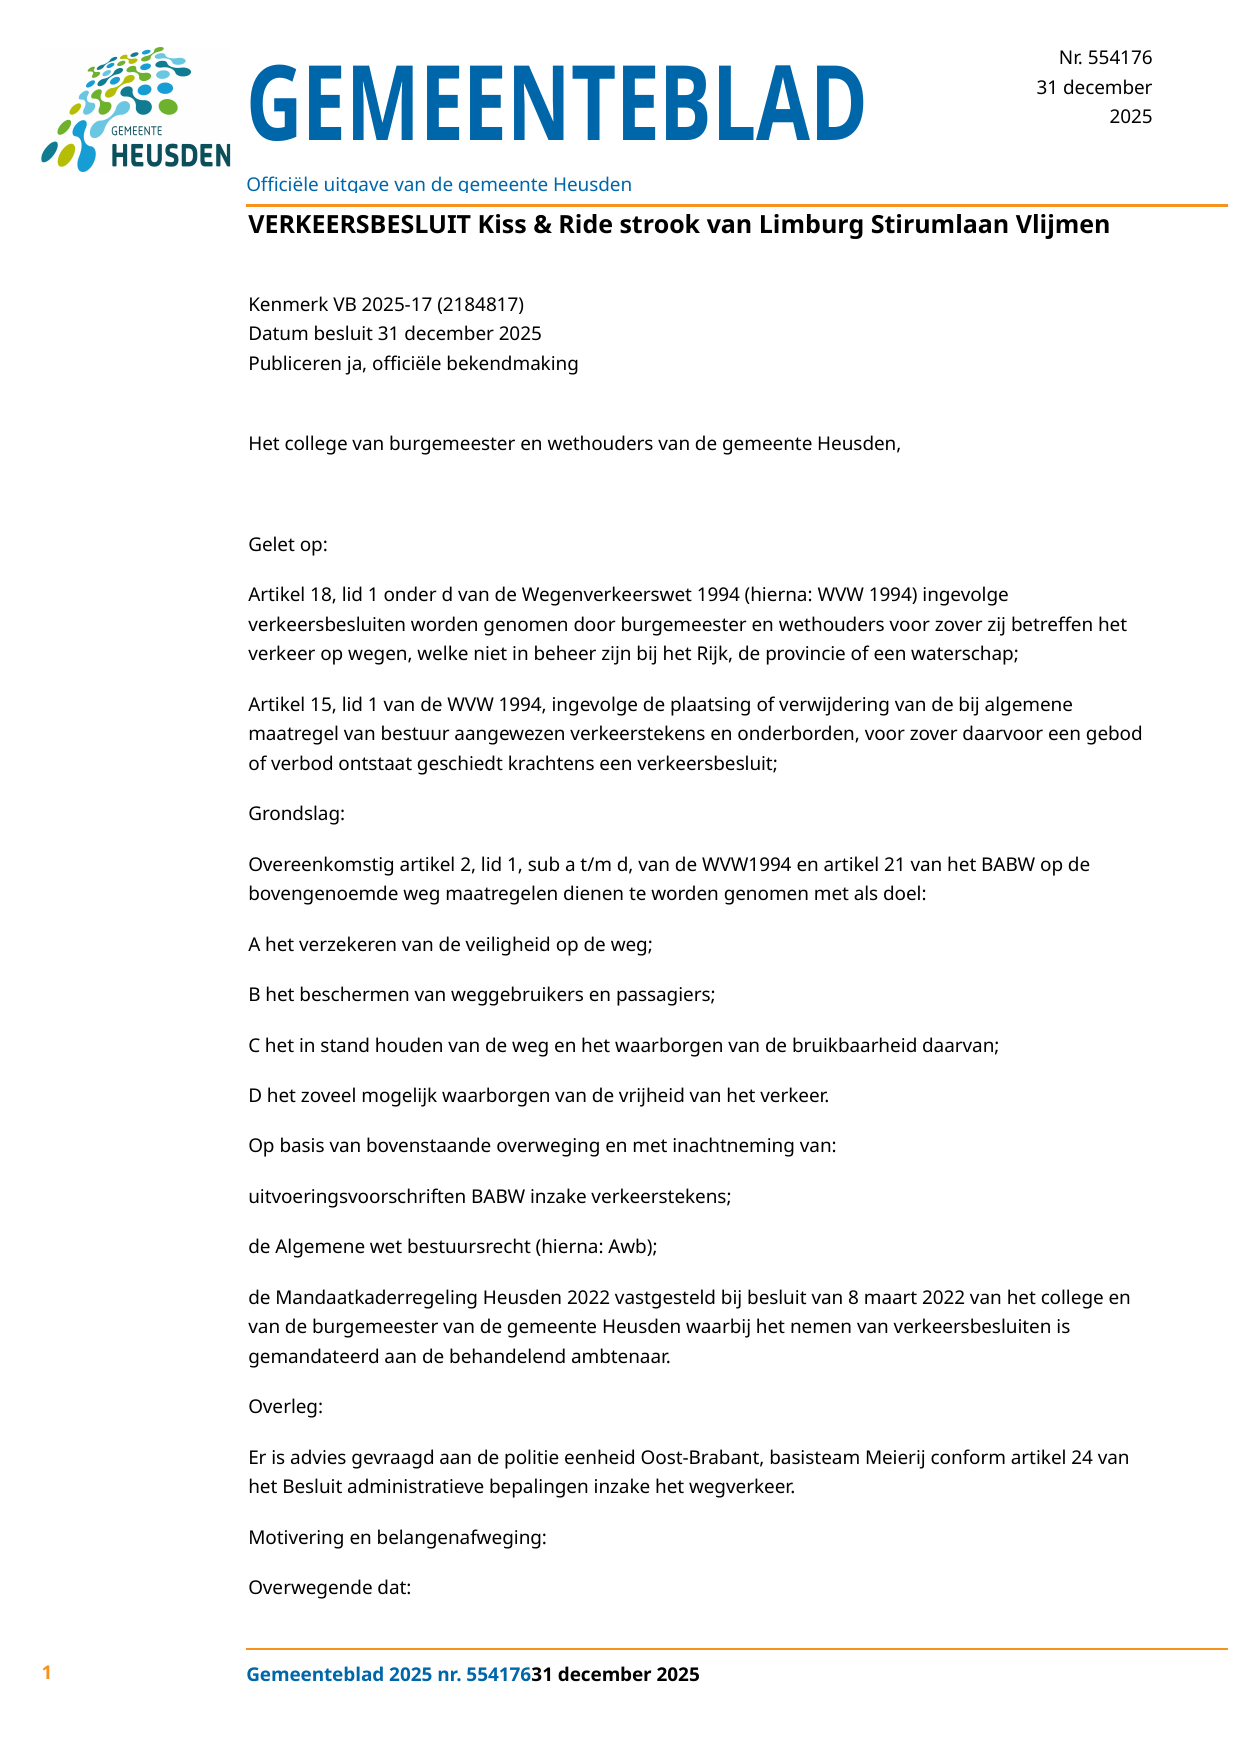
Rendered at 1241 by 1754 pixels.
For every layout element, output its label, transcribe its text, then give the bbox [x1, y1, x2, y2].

text Overeenkomstig artikel 2, lid 1, sub a t/m d, van de WVW1994 en artikel 21 van het BABW op de bovengenoemde weg maatregelen dienen te worden genomen met als doel: [248, 851, 1152, 906]
text VERKEERSBESLUIT Kiss & Ride strook van Limburg Stirumlaan Vlijmen [248, 207, 1152, 241]
text Overleg: [248, 1393, 1152, 1419]
text Op basis van bovenstaande overweging en met inachtneming van: [248, 1133, 1152, 1158]
text de Algemene wet bestuursrecht (hierna: Awb); [248, 1233, 1152, 1259]
text Er is advies gevraagd aan de politie eenheid Oost-Brabant, basisteam Meierij conform artikel 24 van het Besluit administratieve bepalingen inzake het wegverkeer. [248, 1444, 1152, 1499]
text Motivering en belangenafweging: [248, 1524, 1152, 1550]
text Datum besluit 31 december 2025 [248, 321, 1152, 346]
text Grondslag: [248, 801, 1152, 826]
text D het zoveel mogelijk waarborgen van de vrijheid van het verkeer. [248, 1082, 1152, 1108]
text Gelet op: [248, 531, 1152, 557]
text Artikel 18, lid 1 onder d van de Wegenverkeerswet 1994 (hierna: WVW 1994) ingevolge verkeersbesluiten worden genomen door burgemeester en wethouders voor zover zij betreffen het verkeer op wegen, welke niet in beheer zijn bij het Rijk, de provincie of een waterschap; [248, 581, 1152, 666]
text Publiceren ja, officiële bekendmaking [248, 350, 1152, 376]
text de Mandaatkaderregeling Heusden 2022 vastgesteld bij besluit van 8 maart 2022 van het college en van de burgemeester van de gemeente Heusden waarbij het nemen van verkeersbesluiten is gemandateerd aan de behandelend ambtenaar. [248, 1284, 1152, 1369]
text Overwegende dat: [248, 1574, 1152, 1600]
text B het beschermen van weggebruikers en passagiers; [248, 981, 1152, 1007]
text Kenmerk VB 2025-17 (2184817) [248, 291, 1152, 317]
text uitvoeringsvoorschriften BABW inzake verkeerstekens; [248, 1183, 1152, 1209]
text Het college van burgemeester en wethouders van de gemeente Heusden, [248, 430, 1152, 456]
text C het in stand houden van de weg en het waarborgen van de bruikbaarheid daarvan; [248, 1032, 1152, 1058]
picture [41, 47, 231, 172]
text A het verzekeren van de veiligheid op de weg; [248, 931, 1152, 957]
text Artikel 15, lid 1 van de WVW 1994, ingevolge de plaatsing of verwijdering van de bij algemene maatregel van bestuur aangewezen verkeerstekens en onderborden, voor zover daarvoor een gebod of verbod ontstaat geschiedt krachtens een verkeersbesluit; [248, 691, 1152, 776]
